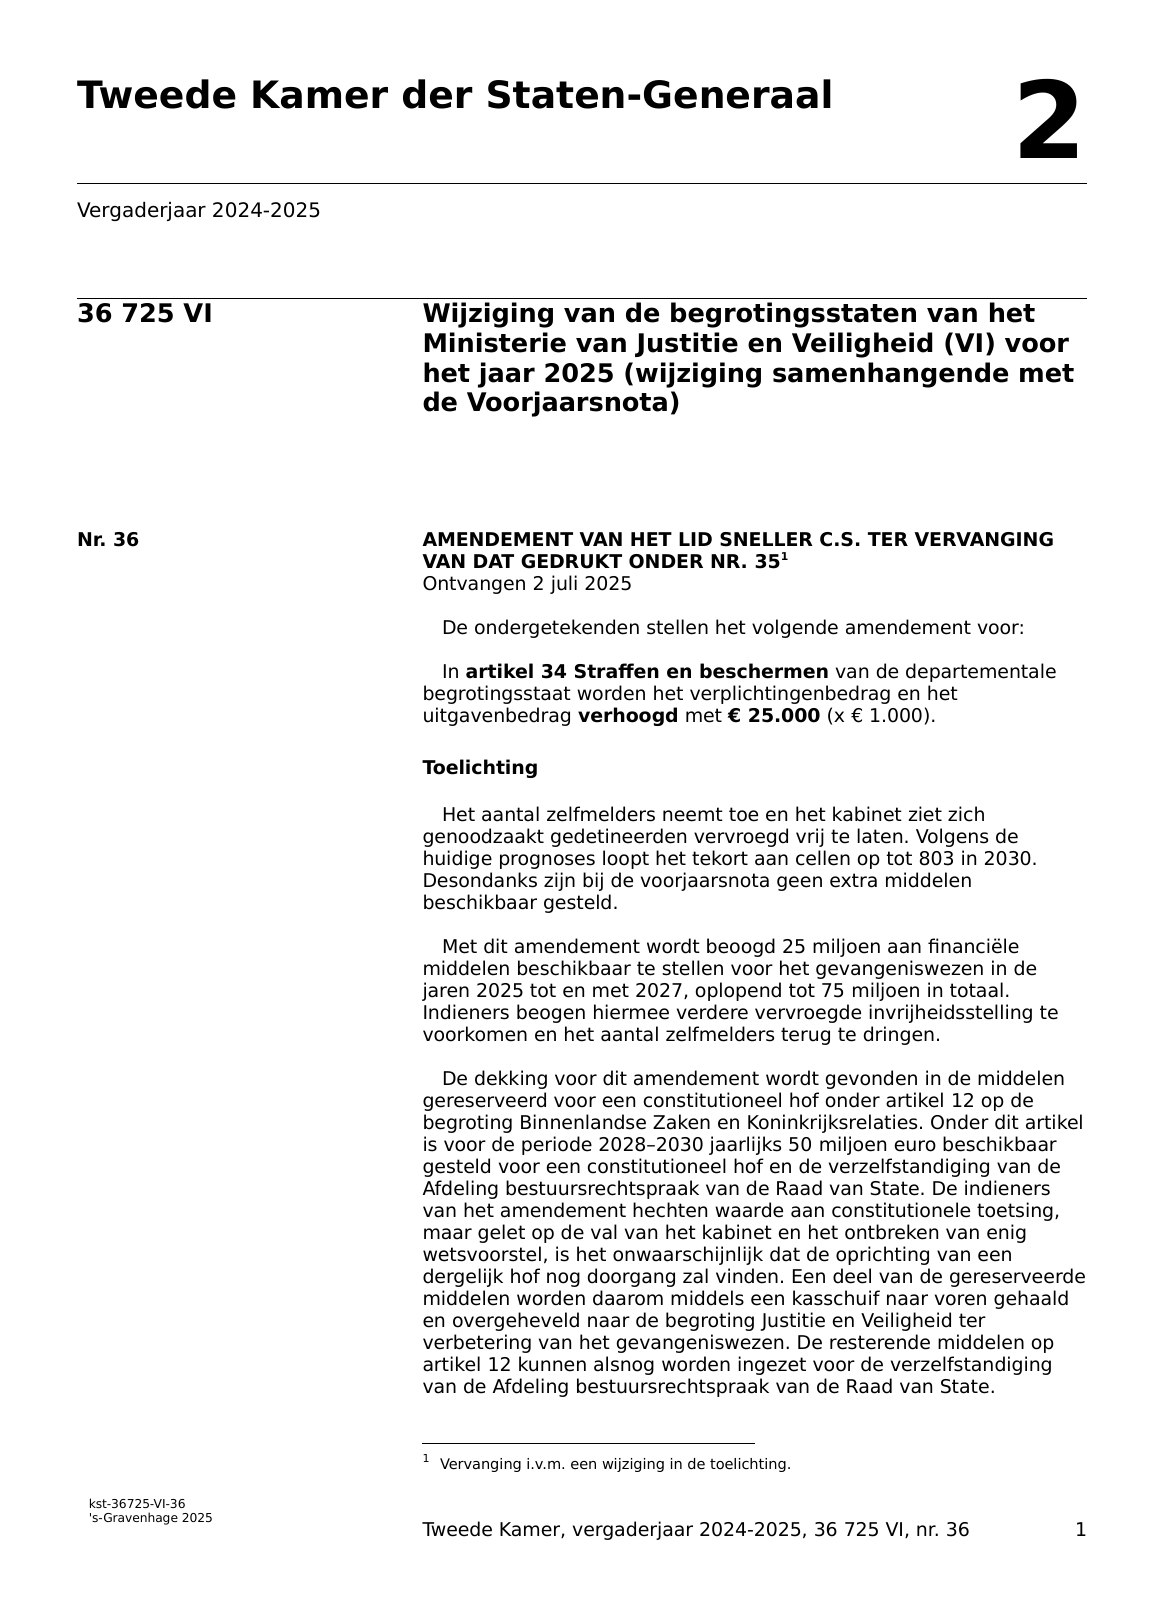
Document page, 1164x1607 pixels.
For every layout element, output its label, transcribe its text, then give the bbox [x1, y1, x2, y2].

subtitle 36 725 VI Wijziging van de begrotingsstaten van het Ministerie van Justitie en Veiligheid (VI) voor het jaar 2025 (wijziging samenhangende met de Voorjaarsnota) [77, 299, 1087, 418]
text Vervanging i.v.m. een wijziging in de toelichting. [422, 1452, 1087, 1474]
text 's-Gravenhage 2025 [88, 1511, 323, 1525]
text In artikel 34 Straffen en beschermen van de departementale begrotingsstaat worden het verplichtingenbedrag en het uitgavenbedrag verhoogd met € 25.000 (x € 1.000). [422, 661, 1087, 727]
text Het aantal zelfmelders neemt toe en het kabinet ziet zich genoodzaakt gedetineerden vervroegd vrij te laten. Volgens de huidige prognoses loopt het tekort aan cellen op tot 803 in 2030. Desondanks zijn bij de voorjaarsnota geen extra middelen beschikbaar gesteld. [422, 804, 1087, 914]
text De dekking voor dit amendement wordt gevonden in de middelen gereserveerd voor een constitutioneel hof onder artikel 12 op de begroting Binnenlandse Zaken en Koninkrijksrelaties. Onder dit artikel is voor de periode 2028–2030 jaarlijks 50 miljoen euro beschikbaar gesteld voor een constitutioneel hof en de verzelfstandiging van de Afdeling bestuursrechtspraak van de Raad van State. De indieners van het amendement hechten waarde aan constitutionele toetsing, maar gelet op de val van het kabinet en het ontbreken van enig wetsvoorstel, is het onwaarschijnlijk dat de oprichting van een dergelijk hof nog doorgang zal vinden. Een deel van de gereserveerde middelen worden daarom middels een kasschuif naar voren gehaald en overgeheveld naar de begroting Justitie en Veiligheid ter verbetering van het gevangeniswezen. De resterende middelen op artikel 12 kunnen alsnog worden ingezet voor de verzelfstandiging van de Afdeling bestuursrechtspraak van de Raad van State. [422, 1068, 1087, 1398]
table_cell Vergaderjaar 2024-2025 [77, 184, 1087, 298]
text kst-36725-VI-36 [88, 1497, 323, 1511]
table_header Tweede Kamer der Staten-Generaal [77, 59, 886, 183]
text Met dit amendement wordt beoogd 25 miljoen aan financiële middelen beschikbaar te stellen voor het gevangeniswezen in de jaren 2025 tot en met 2027, oplopend tot 75 miljoen in totaal. Indieners beogen hiermee verdere vervroegde invrijheidsstelling te voorkomen en het aantal zelfmelders terug te dringen. [422, 936, 1087, 1046]
subtitle Toelichting [422, 757, 1087, 779]
table_header 2 [886, 59, 1087, 183]
subtitle Nr. 36 AMENDEMENT VAN HET LID SNELLER C.S. TER VERVANGING VAN DAT GEDRUKT ONDER NR. 35 [77, 529, 1087, 573]
text De ondergetekenden stellen het volgende amendement voor: [422, 617, 1087, 639]
text Ontvangen 2 juli 2025 [422, 573, 1087, 595]
